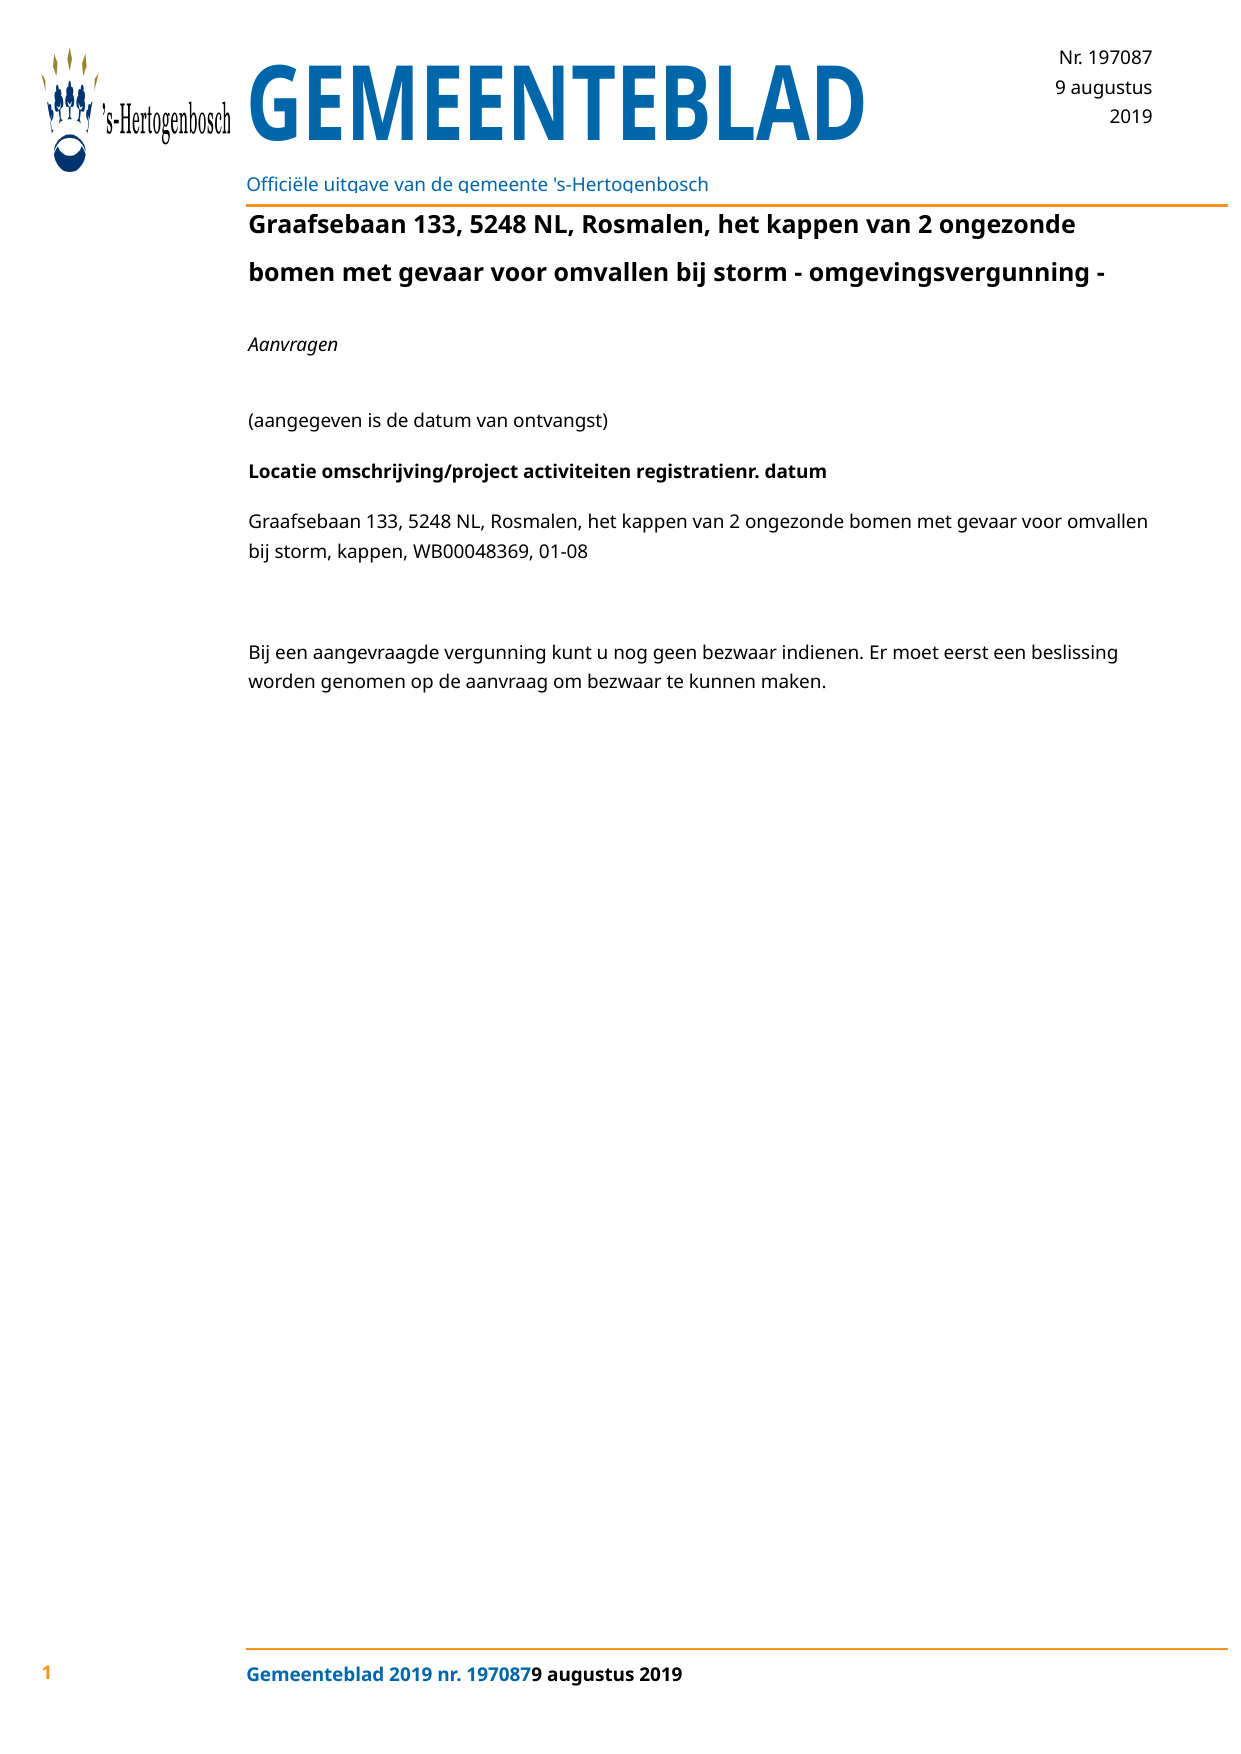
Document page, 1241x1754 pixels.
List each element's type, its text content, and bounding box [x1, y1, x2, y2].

text Graafsebaan 133, 5248 NL, Rosmalen, het kappen van 2 ongezonde bomen met gevaar voor omvallen bij storm, kappen, WB00048369, 01-08 [248, 508, 1152, 564]
text Aanvragen [248, 331, 1152, 357]
picture [41, 47, 231, 172]
text Bij een aangevraagde vergunning kunt u nog geen bezwaar indienen. Er moet eerst een beslissing worden genomen op de aanvraag om bezwaar te kunnen maken. [248, 639, 1152, 694]
text Graafsebaan 133, 5248 NL, Rosmalen, het kappen van 2 ongezonde bomen met gevaar voor omvallen bij storm - omgevingsvergunning - [248, 207, 1152, 288]
text (aangegeven is de datum van ontvangst) [248, 408, 1152, 433]
text Locatie omschrijving/project activiteiten registratienr. datum [248, 458, 1152, 484]
